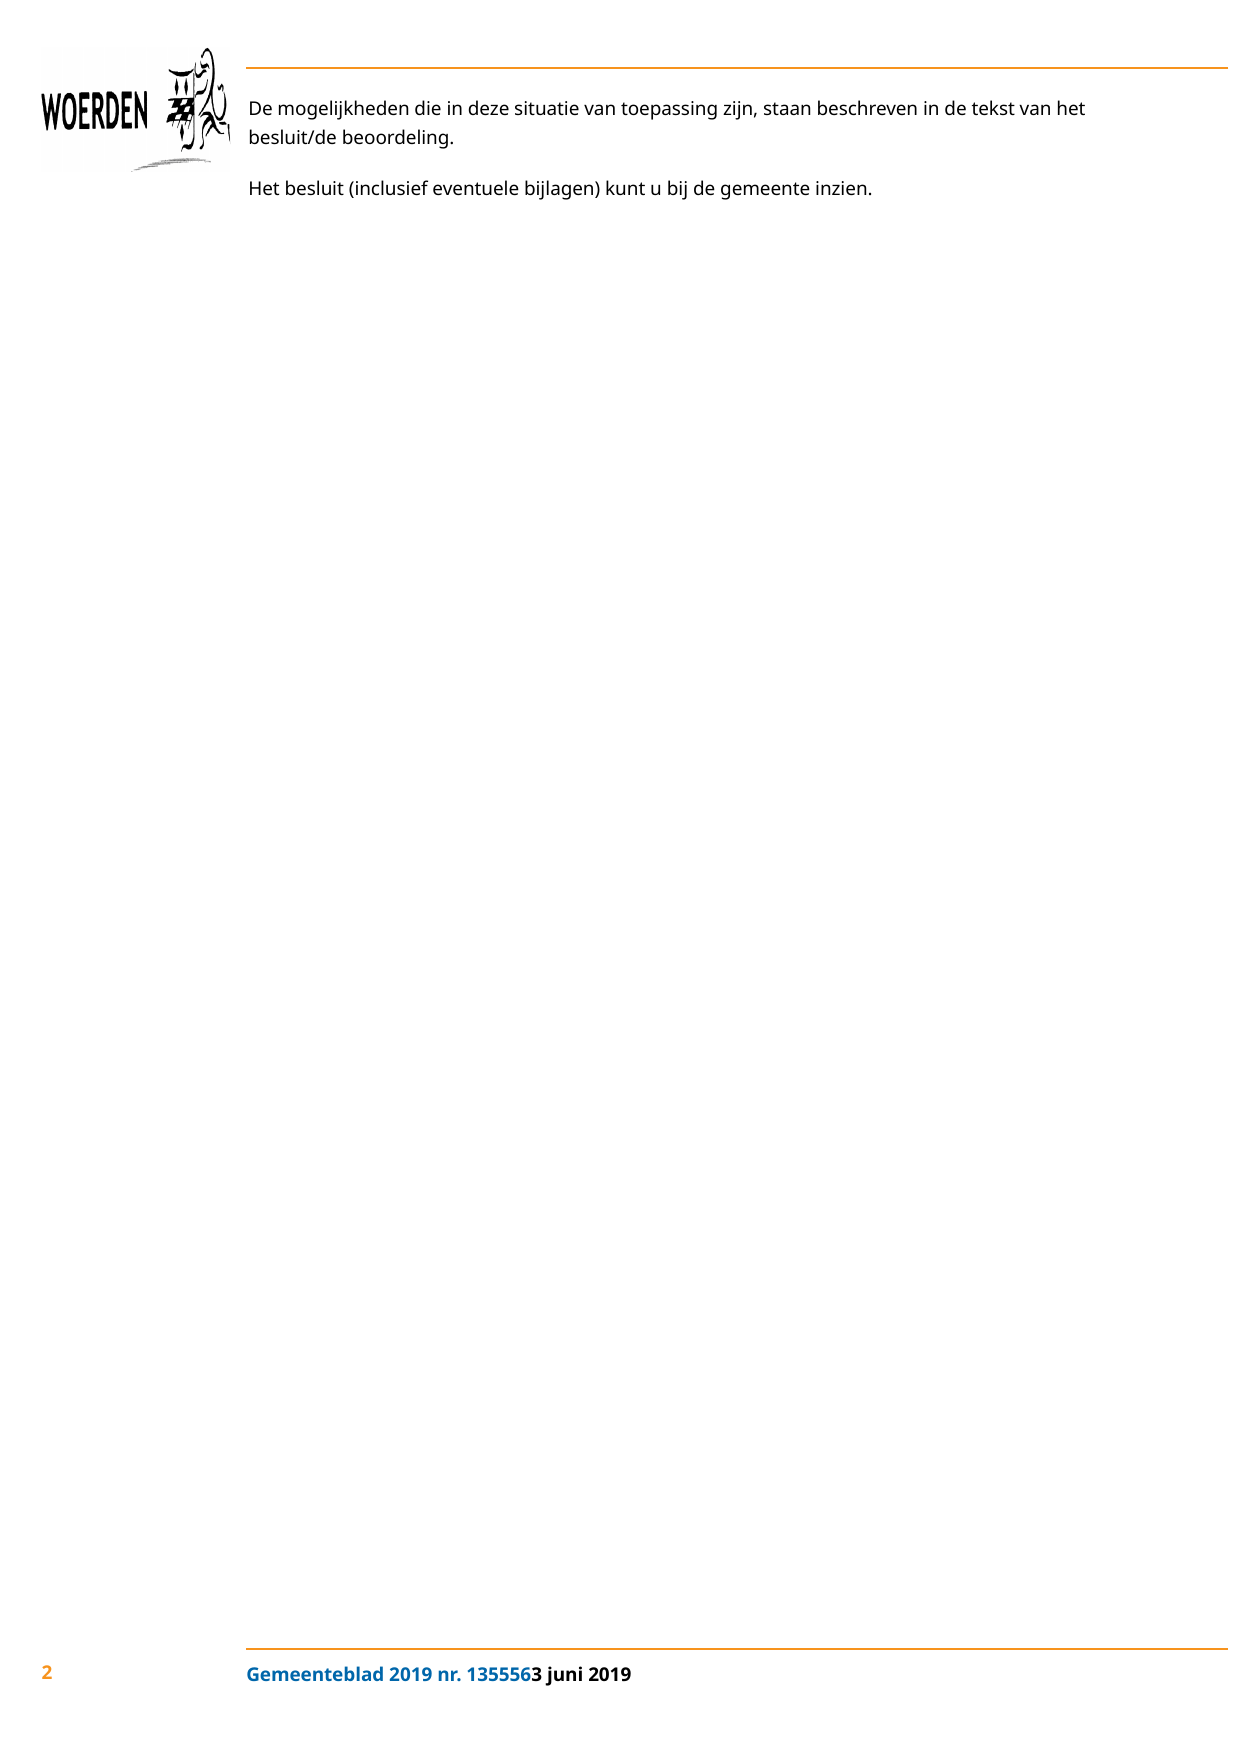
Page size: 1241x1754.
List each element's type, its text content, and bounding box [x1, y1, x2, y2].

text De mogelijkheden die in deze situatie van toepassing zijn, staan beschreven in de tekst van het besluit/de beoordeling. [248, 95, 1152, 150]
picture [41, 47, 231, 172]
text Het besluit (inclusief eventuele bijlagen) kunt u bij de gemeente inzien. [248, 175, 1152, 201]
